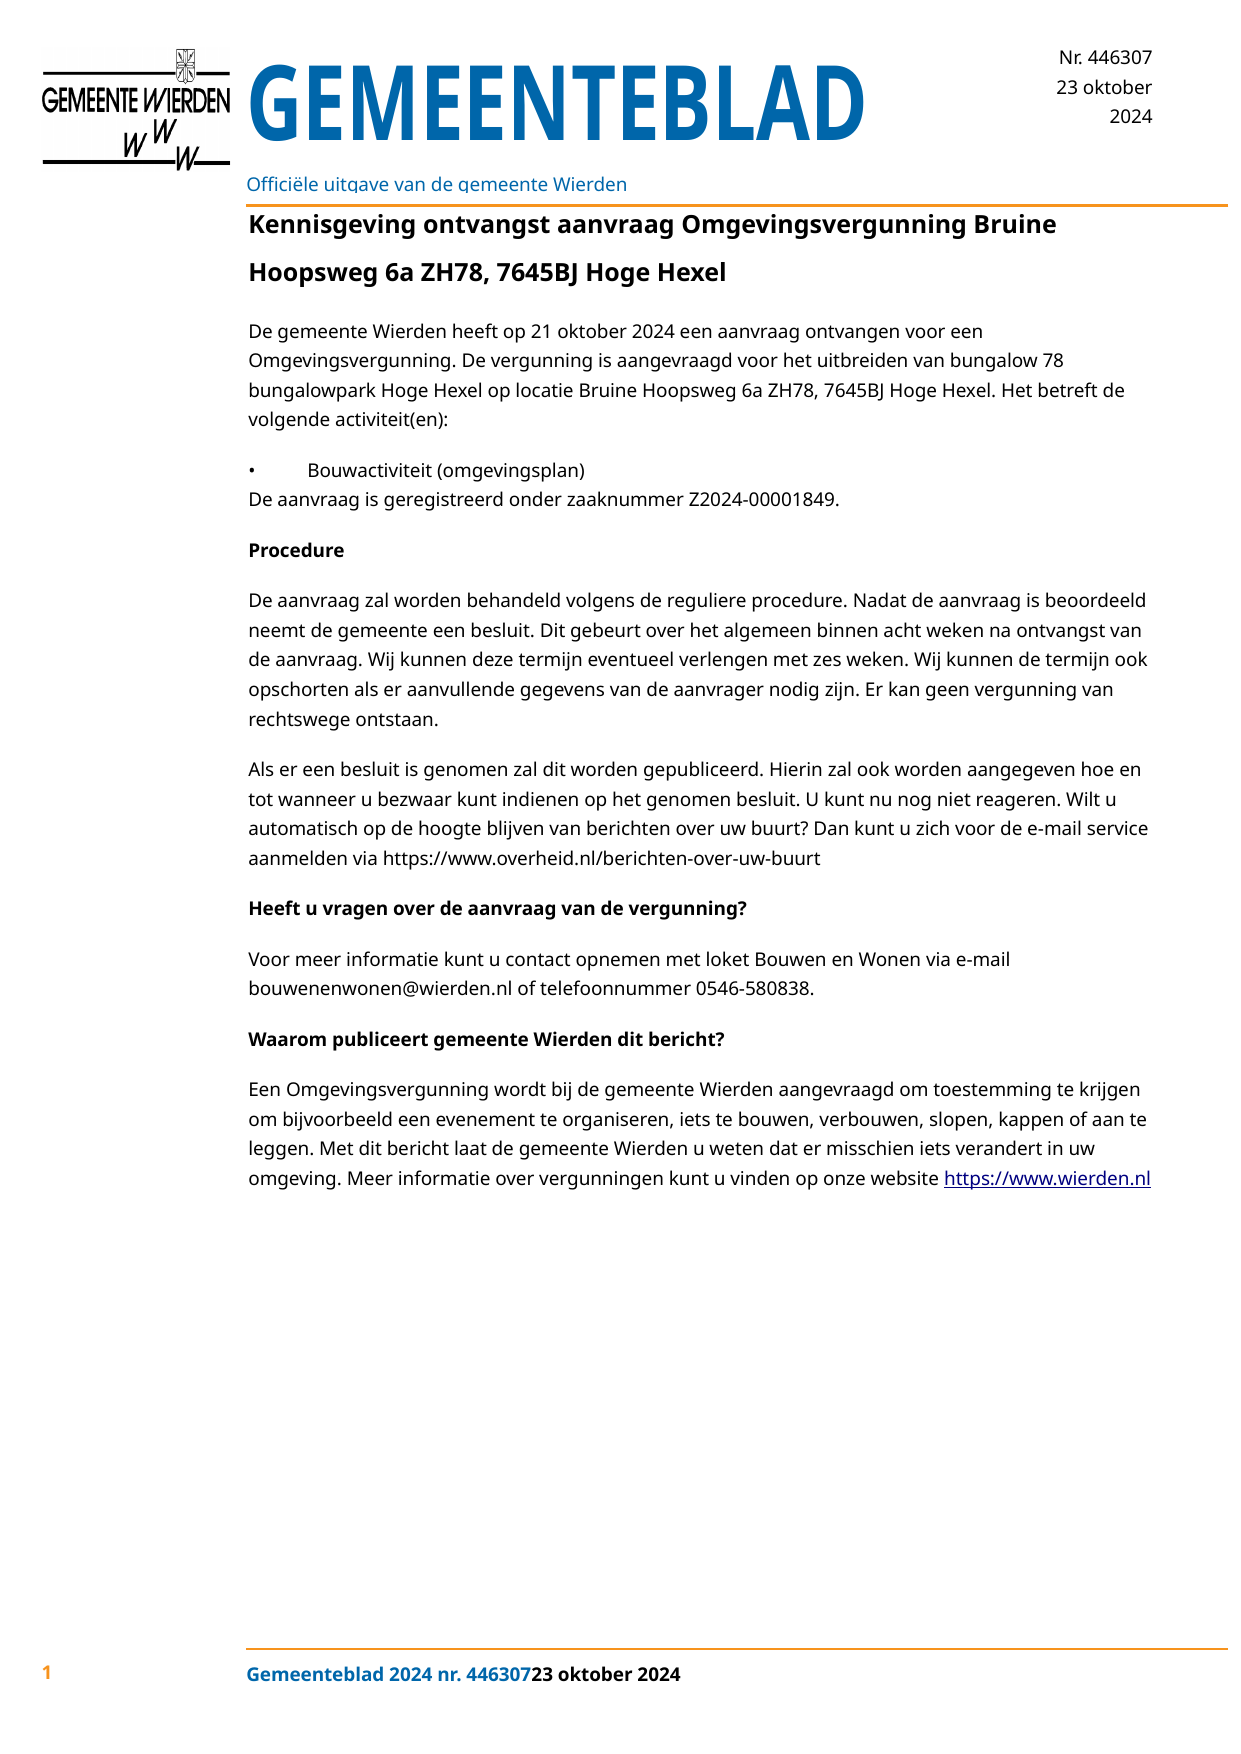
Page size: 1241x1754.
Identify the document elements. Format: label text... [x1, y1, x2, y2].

text Heeft u vragen over de aanvraag van de vergunning? [248, 895, 1152, 921]
list Bouwactiviteit (omgevingsplan) [248, 457, 1152, 483]
text Waarom publiceert gemeente Wierden dit bericht? [248, 1026, 1152, 1052]
picture [41, 47, 231, 172]
text Voor meer informatie kunt u contact opnemen met loket Bouwen en Wonen via e-mail bouwenenwonen@wierden.nl of telefoonnummer 0546-580838. [248, 946, 1152, 1001]
text Procedure [248, 537, 1152, 563]
text Kennisgeving ontvangst aanvraag Omgevingsvergunning Bruine Hoopsweg 6a ZH78, 7645BJ Hoge Hexel [248, 207, 1152, 288]
text Een Omgevingsvergunning wordt bij de gemeente Wierden aangevraagd om toestemming te krijgen om bijvoorbeeld een evenement te organiseren, iets te bouwen, verbouwen, slopen, kappen of aan te leggen. Met dit bericht laat de gemeente Wierden u weten dat er misschien iets verandert in uw omgeving. Meer informatie over vergunningen kunt u vinden op onze website https://www.wierden.nl [248, 1076, 1152, 1191]
text De gemeente Wierden heeft op 21 oktober 2024 een aanvraag ontvangen voor een Omgevingsvergunning. De vergunning is aangevraagd voor het uitbreiden van bungalow 78 bungalowpark Hoge Hexel op locatie Bruine Hoopsweg 6a ZH78, 7645BJ Hoge Hexel. Het betreft de volgende activiteit(en): [248, 318, 1152, 432]
text Als er een besluit is genomen zal dit worden gepubliceerd. Hierin zal ook worden aangegeven hoe en tot wanneer u bezwaar kunt indienen op het genomen besluit. U kunt nu nog niet reageren. Wilt u automatisch op de hoogte blijven van berichten over uw buurt? Dan kunt u zich voor de e-mail service aanmelden via https://www.overheid.nl/berichten-over-uw-buurt [248, 756, 1152, 871]
text De aanvraag is geregistreerd onder zaaknummer Z2024-00001849. [248, 487, 1152, 512]
text De aanvraag zal worden behandeld volgens de reguliere procedure. Nadat de aanvraag is beoordeeld neemt de gemeente een besluit. Dit gebeurt over het algemeen binnen acht weken na ontvangst van de aanvraag. Wij kunnen deze termijn eventueel verlengen met zes weken. Wij kunnen de termijn ook opschorten als er aanvullende gegevens van de aanvrager nodig zijn. Er kan geen vergunning van rechtswege ontstaan. [248, 587, 1152, 732]
